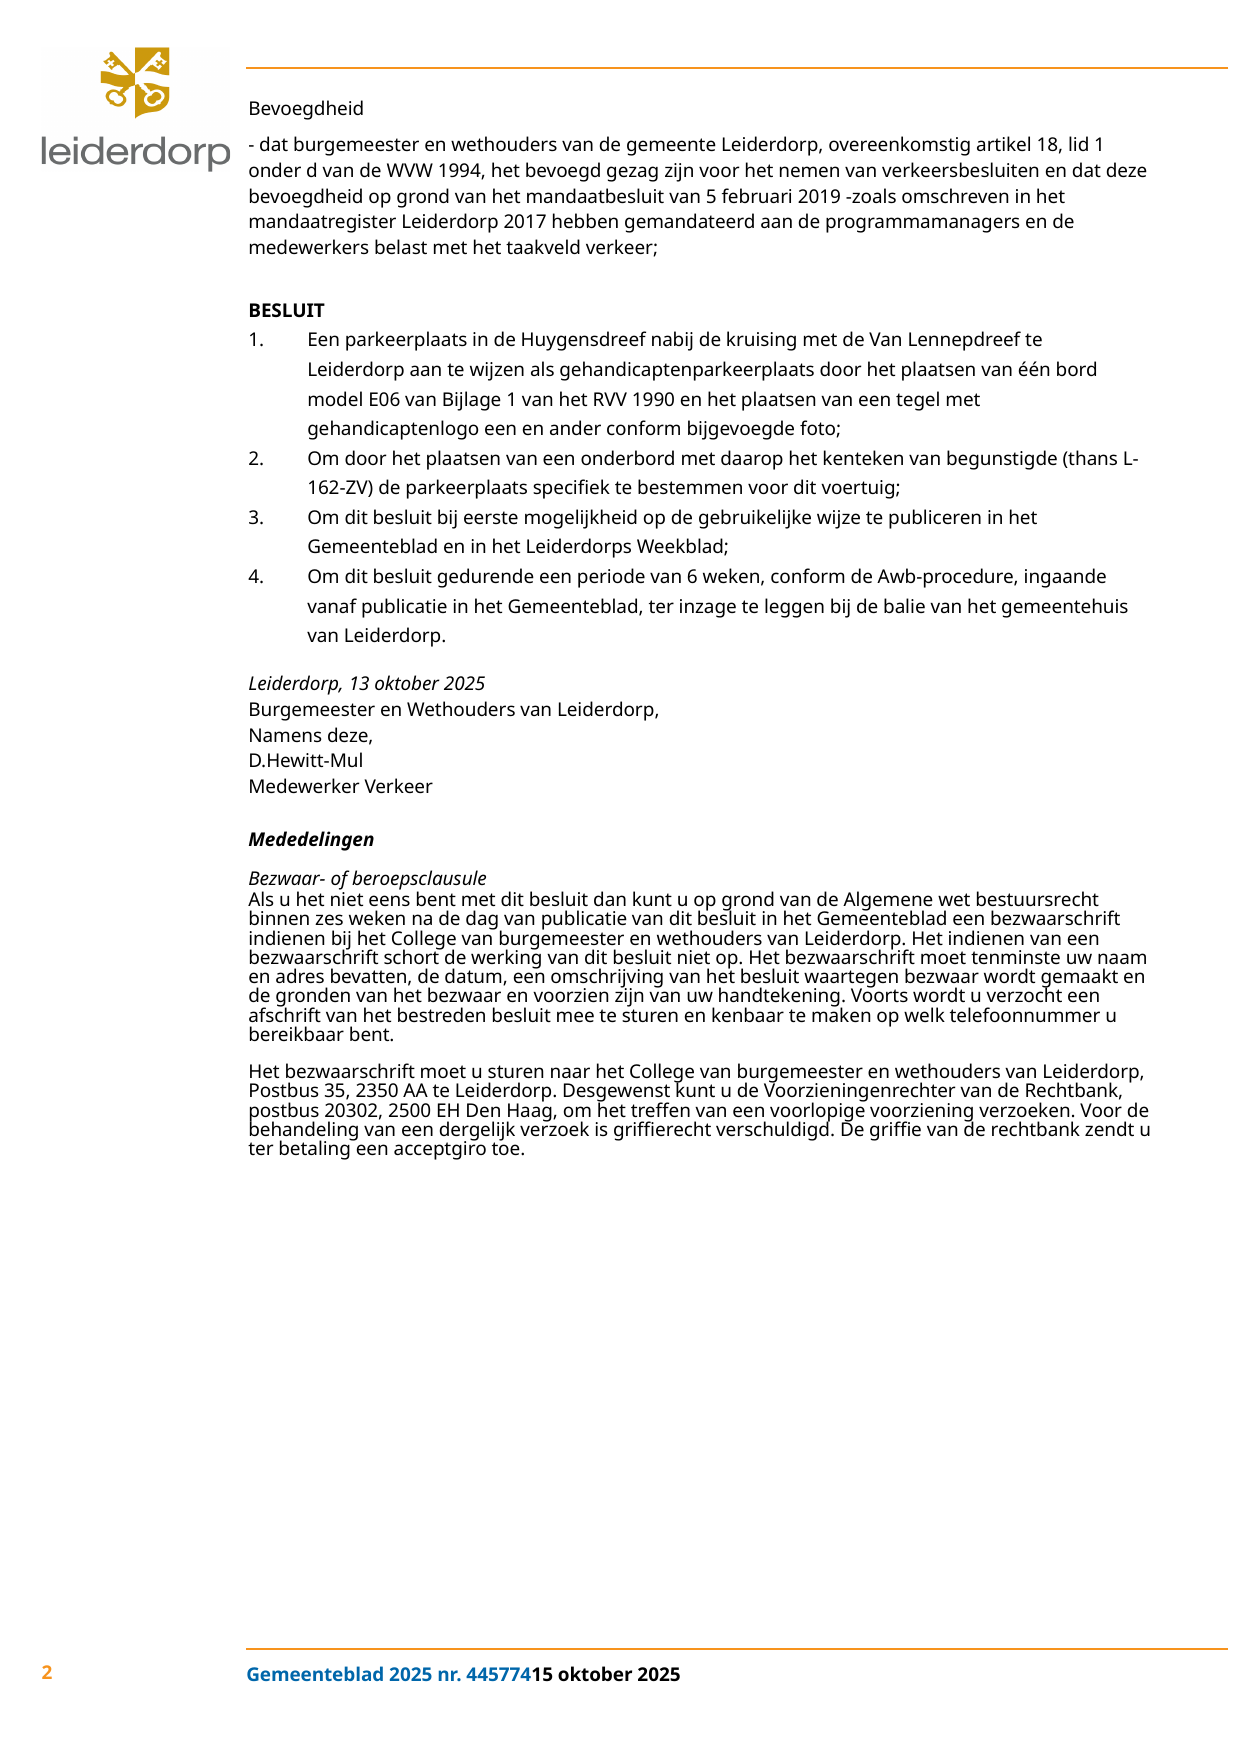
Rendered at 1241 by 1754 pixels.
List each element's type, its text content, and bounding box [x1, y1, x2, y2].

list Om dit besluit bij eerste mogelijkheid op de gebruikelijke wijze te publiceren in het Gemeenteblad en in het Leiderdorps Weekblad; [248, 504, 1152, 559]
text Bevoegdheid [248, 95, 1152, 121]
text BESLUIT [248, 297, 1152, 323]
text D.Hewitt-Mul [248, 747, 1152, 773]
text Bezwaar- of beroepsclausule [248, 865, 1152, 891]
text Het bezwaarschrift moet u sturen naar het College van burgemeester en wethouders van Leiderdorp, Postbus 35, 2350 AA te Leiderdorp. Desgewenst kunt u de Voorzieningenrechter van de Rechtbank, postbus 20302, 2500 EH Den Haag, om het treffen van een voorlopige voorziening verzoeken. Voor de behandeling van een dergelijk verzoek is griffierecht verschuldigd. De griffie van de rechtbank zendt u ter betaling een acceptgiro toe. [248, 1063, 1152, 1159]
text Als u het niet eens bent met dit besluit dan kunt u op grond van de Algemene wet bestuursrecht binnen zes weken na de dag van publicatie van dit besluit in het Gemeenteblad een bezwaarschrift indienen bij het College van burgemeester en wethouders van Leiderdorp. Het indienen van een bezwaarschrift schort de werking van dit besluit niet op. Het bezwaarschrift moet tenminste uw naam en adres bevatten, de datum, een omschrijving van het besluit waartegen bezwaar wordt gemaakt en de gronden van het bezwaar en voorzien zijn van uw handtekening. Voorts wordt u verzocht een afschrift van het bestreden besluit mee te sturen en kenbaar te maken op welk telefoonnummer u bereikbaar bent. [248, 891, 1152, 1045]
list Om dit besluit gedurende een periode van 6 weken, conform de Awb-procedure, ingaande vanaf publicatie in het Gemeenteblad, ter inzage te leggen bij de balie van het gemeentehuis van Leiderdorp. [248, 563, 1152, 648]
list Een parkeerplaats in de Huygensdreef nabij de kruising met de Van Lennepdreef te Leiderdorp aan te wijzen als gehandicaptenparkeerplaats door het plaatsen van één bord model E06 van Bijlage 1 van het RVV 1990 en het plaatsen van een tegel met gehandicaptenlogo een en ander conform bijgevoegde foto; [248, 327, 1152, 441]
text Mededelingen [248, 826, 1152, 852]
text Leiderdorp, 13 oktober 2025 [248, 670, 1152, 696]
picture [41, 47, 231, 172]
text Medewerker Verkeer [248, 773, 1152, 799]
text Burgemeester en Wethouders van Leiderdorp, [248, 696, 1152, 722]
list Om door het plaatsen van een onderbord met daarop het kenteken van begunstigde (thans L-162-ZV) de parkeerplaats specifiek te bestemmen voor dit voertuig; [248, 445, 1152, 500]
text Namens deze, [248, 722, 1152, 747]
text - dat burgemeester en wethouders van de gemeente Leiderdorp, overeenkomstig artikel 18, lid 1 onder d van de WVW 1994, het bevoegd gezag zijn voor het nemen van verkeersbesluiten en dat deze bevoegdheid op grond van het mandaatbesluit van 5 februari 2019 -zoals omschreven in het mandaatregister Leiderdorp 2017 hebben gemandateerd aan de programmamanagers en de medewerkers belast met het taakveld verkeer; [248, 131, 1152, 260]
